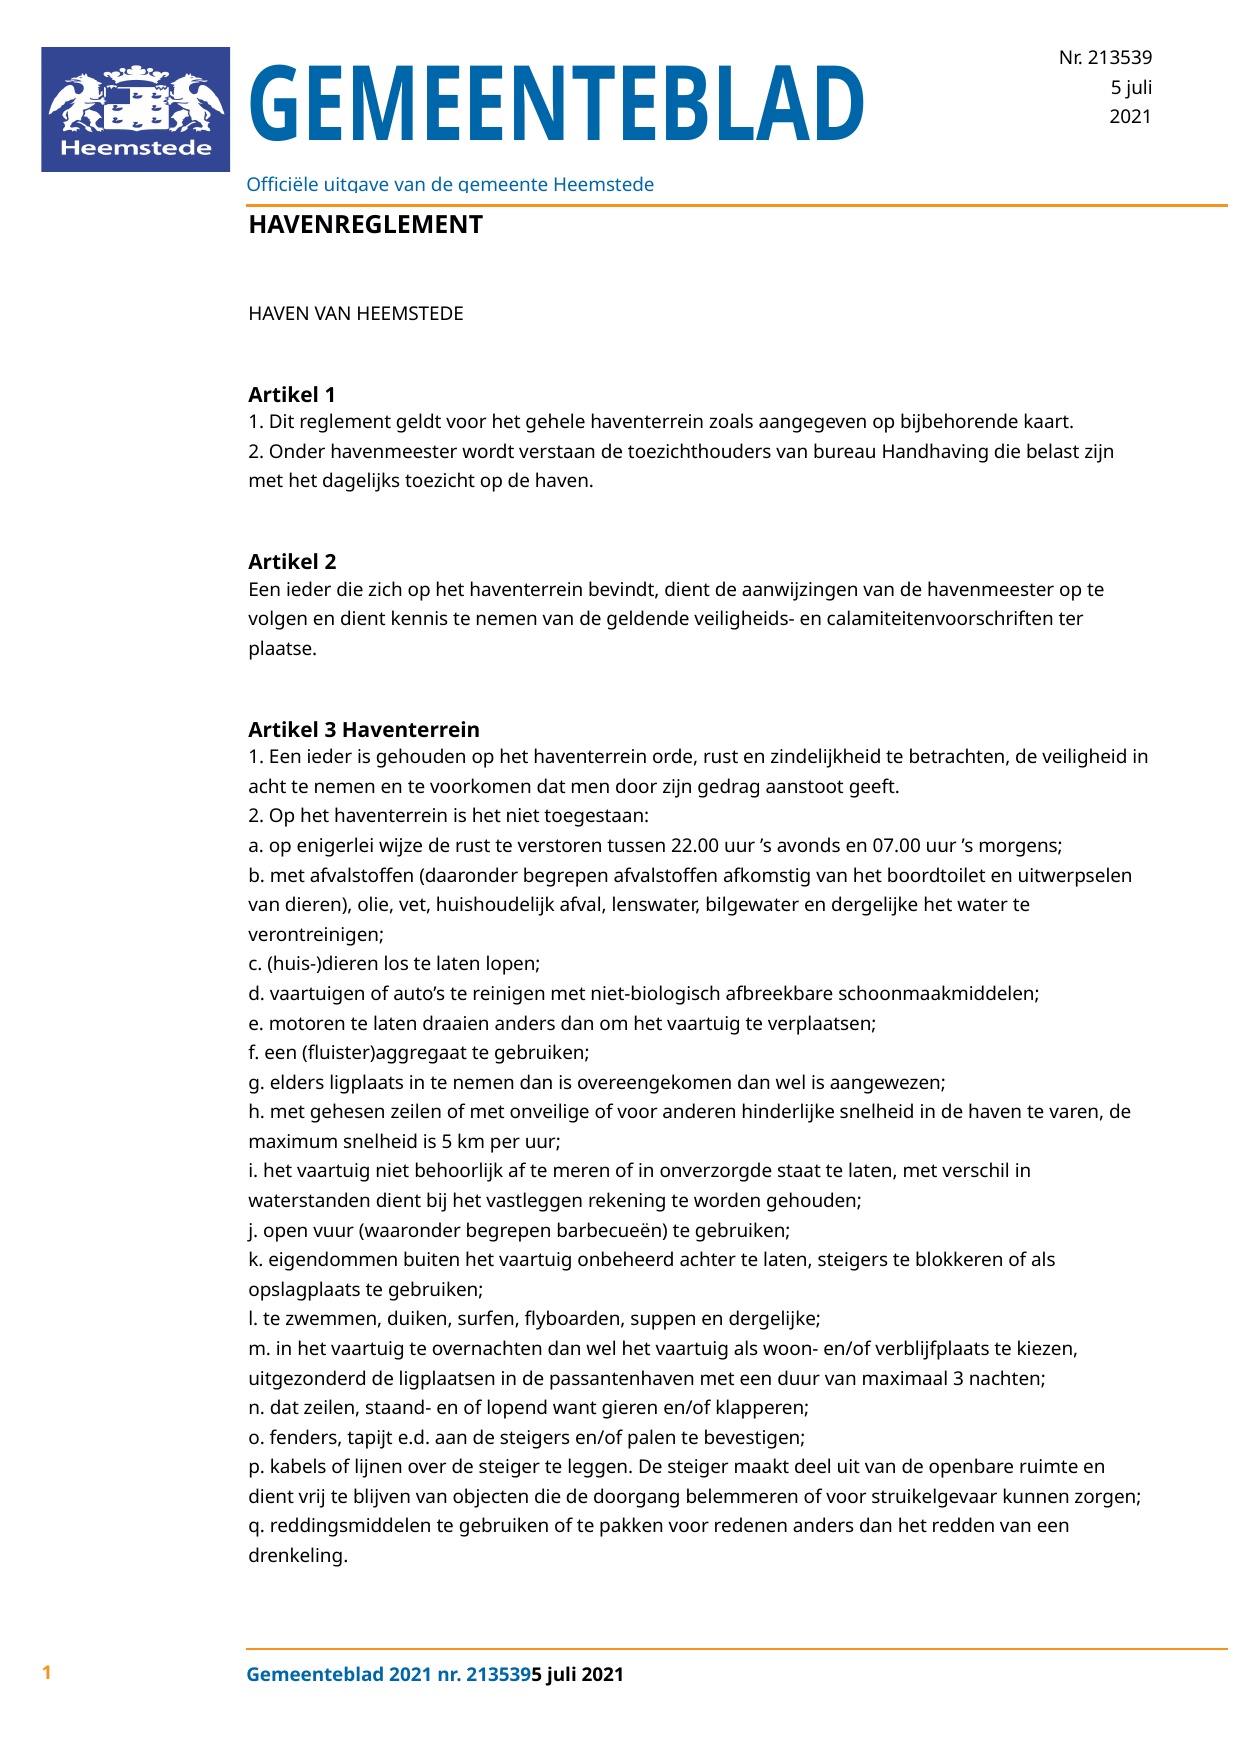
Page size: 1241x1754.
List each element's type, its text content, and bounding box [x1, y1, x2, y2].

text HAVENREGLEMENT [248, 207, 1152, 241]
text HAVEN VAN HEEMSTEDE [248, 300, 1152, 326]
text q. reddingsmiddelen te gebruiken of te pakken voor redenen anders dan het redden van een drenkeling. [248, 1513, 1152, 1568]
text Artikel 1 [248, 380, 1152, 408]
text p. kabels of lijnen over de steiger te leggen. De steiger maakt deel uit van de openbare ruimte en dient vrij te blijven van objecten die de doorgang belemmeren of voor struikelgevaar kunnen zorgen; [248, 1453, 1152, 1509]
text e. motoren te laten draaien anders dan om het vaartuig te verplaatsen; [248, 1010, 1152, 1036]
text 1. Een ieder is gehouden op het haventerrein orde, rust en zindelijkheid te betrachten, de veiligheid in acht te nemen en te voorkomen dat men door zijn gedrag aanstoot geeft. [248, 743, 1152, 799]
text n. dat zeilen, staand- en of lopend want gieren en/of klapperen; [248, 1394, 1152, 1420]
text l. te zwemmen, duiken, surfen, flyboarden, suppen en dergelijke; [248, 1306, 1152, 1331]
text Een ieder die zich op het haventerrein bevindt, dient de aanwijzingen van de havenmeester op te volgen en dient kennis te nemen van de geldende veiligheids- en calamiteitenvoorschriften ter plaatse. [248, 576, 1152, 661]
text c. (huis-)dieren los te laten lopen; [248, 951, 1152, 976]
text f. een (fluister)aggregaat te gebruiken; [248, 1039, 1152, 1065]
text j. open vuur (waaronder begrepen barbecueën) te gebruiken; [248, 1217, 1152, 1243]
text 2. Op het haventerrein is het niet toegestaan: [248, 803, 1152, 828]
text g. elders ligplaats in te nemen dan is overeengekomen dan wel is aangewezen; [248, 1069, 1152, 1095]
text 1. Dit reglement geldt voor het gehele haventerrein zoals aangegeven op bijbehorende kaart. [248, 408, 1152, 434]
text i. het vaartuig niet behoorlijk af te meren of in onverzorgde staat te laten, met verschil in waterstanden dient bij het vastleggen rekening te worden gehouden; [248, 1158, 1152, 1213]
text 2. Onder havenmeester wordt verstaan de toezichthouders van bureau Handhaving die belast zijn met het dagelijks toezicht op de haven. [248, 438, 1152, 493]
text a. op enigerlei wijze de rust te verstoren tussen 22.00 uur ’s avonds en 07.00 uur ’s morgens; [248, 832, 1152, 858]
text b. met afvalstoffen (daaronder begrepen afvalstoffen afkomstig van het boordtoilet en uitwerpselen van dieren), olie, vet, huishoudelijk afval, lenswater, bilgewater en dergelijke het water te verontreinigen; [248, 862, 1152, 947]
picture [41, 47, 231, 172]
text Artikel 2 [248, 547, 1152, 576]
text k. eigendommen buiten het vaartuig onbeheerd achter te laten, steigers te blokkeren of als opslagplaats te gebruiken; [248, 1246, 1152, 1302]
text m. in het vaartuig te overnachten dan wel het vaartuig als woon- en/of verblijfplaats te kiezen, uitgezonderd de ligplaatsen in de passantenhaven met een duur van maximaal 3 nachten; [248, 1335, 1152, 1391]
text Artikel 3 Haventerrein [248, 715, 1152, 743]
text h. met gehesen zeilen of met onveilige of voor anderen hinderlijke snelheid in de haven te varen, de maximum snelheid is 5 km per uur; [248, 1098, 1152, 1154]
text o. fenders, tapijt e.d. aan de steigers en/of palen te bevestigen; [248, 1424, 1152, 1450]
text d. vaartuigen of auto’s te reinigen met niet-biologisch afbreekbare schoonmaakmiddelen; [248, 980, 1152, 1006]
